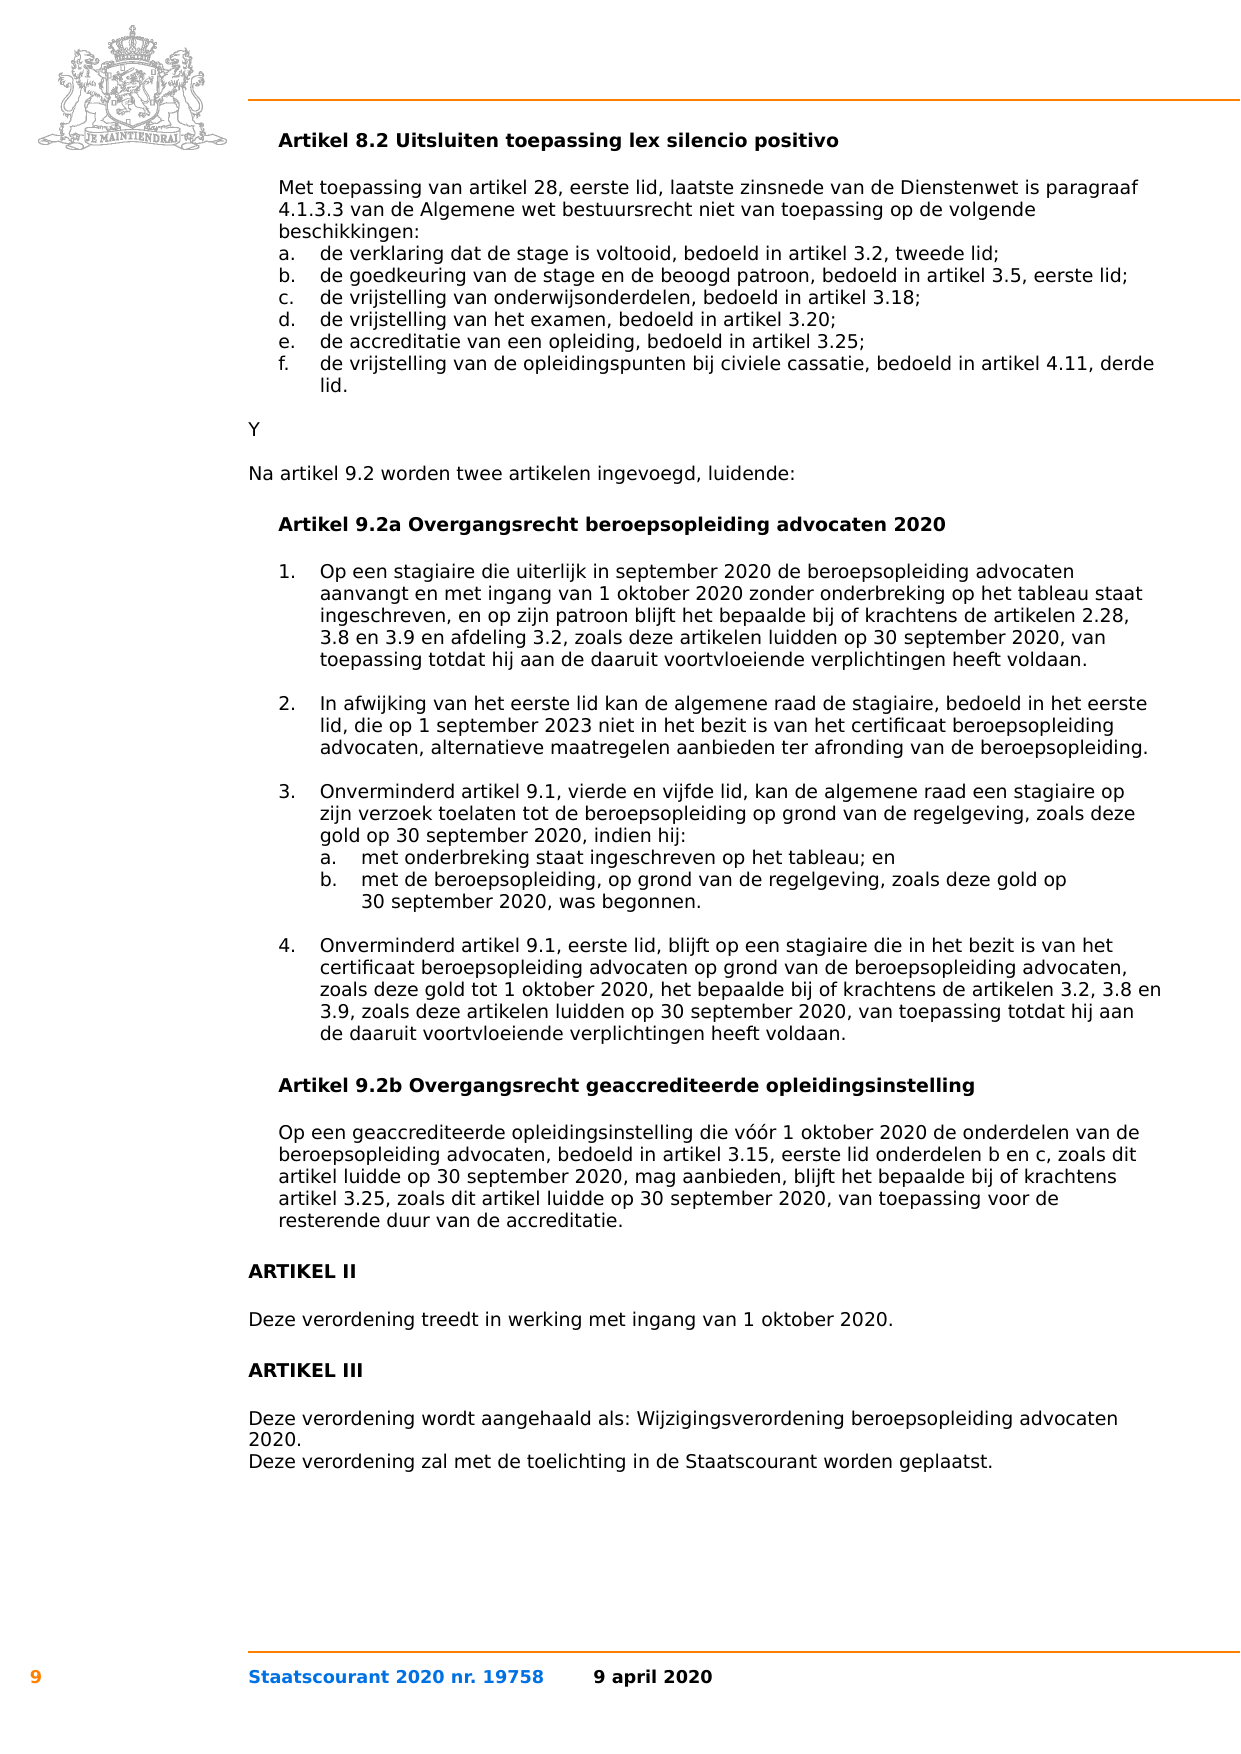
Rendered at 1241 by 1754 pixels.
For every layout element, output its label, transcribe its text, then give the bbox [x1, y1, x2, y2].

subtitle Artikel 8.2 Uitsluiten toepassing lex silencio positivo [278, 130, 1163, 152]
text Na artikel 9.2 worden twee artikelen ingevoegd, luidende: [248, 462, 1163, 484]
text 1. Op een stagiaire die uiterlijk in september 2020 de beroepsopleiding advocaten aanvangt en met ingang van 1 oktober 2020 zonder onderbreking op het tableau staat ingeschreven, en op zijn patroon blijft het bepaalde bij of krachtens de artikelen 2.28, 3.8 en 3.9 en afdeling 3.2, zoals deze artikelen luidden op 30 september 2020, van toepassing totdat hij aan de daaruit voortvloeiende verplichtingen heeft voldaan. [278, 561, 1163, 671]
text a. met onderbreking staat ingeschreven op het tableau; en [319, 847, 1163, 869]
subtitle Artikel 9.2b Overgangsrecht geaccrediteerde opleidingsinstelling [278, 1074, 1163, 1097]
subtitle Artikel 9.2a Overgangsrecht beroepsopleiding advocaten 2020 [278, 514, 1163, 536]
text Met toepassing van artikel 28, eerste lid, laatste zinsnede van de Dienstenwet is paragraaf 4.1.3.3 van de Algemene wet bestuursrecht niet van toepassing op de volgende beschikkingen: [278, 177, 1163, 243]
subtitle ARTIKEL II [248, 1261, 1163, 1283]
text b. met de beroepsopleiding, op grond van de regelgeving, zoals deze gold op 30 september 2020, was begonnen. [319, 869, 1163, 913]
text Op een geaccrediteerde opleidingsinstelling die vóór 1 oktober 2020 de onderdelen van de beroepsopleiding advocaten, bedoeld in artikel 3.15, eerste lid onderdelen b en c, zoals dit artikel luidde op 30 september 2020, mag aanbieden, blijft het bepaalde bij of krachtens artikel 3.25, zoals dit artikel luidde op 30 september 2020, van toepassing voor de resterende duur van de accreditatie. [278, 1122, 1163, 1231]
text c. de vrijstelling van onderwijsonderdelen, bedoeld in artikel 3.18; [278, 287, 1163, 309]
text 3. Onverminderd artikel 9.1, vierde en vijfde lid, kan de algemene raad een stagiaire op zijn verzoek toelaten tot de beroepsopleiding op grond van de regelgeving, zoals deze gold op 30 september 2020, indien hij: [278, 781, 1163, 847]
text Deze verordening wordt aangehaald als: Wijzigingsverordening beroepsopleiding advocaten 2020. [248, 1407, 1163, 1451]
subtitle ARTIKEL III [248, 1360, 1163, 1382]
text 4. Onverminderd artikel 9.1, eerste lid, blijft op een stagiaire die in het bezit is van het certificaat beroepsopleiding advocaten op grond van de beroepsopleiding advocaten, zoals deze gold tot 1 oktober 2020, het bepaalde bij of krachtens de artikelen 3.2, 3.8 en 3.9, zoals deze artikelen luidden op 30 september 2020, van toepassing totdat hij aan de daaruit voortvloeiende verplichtingen heeft voldaan. [278, 935, 1163, 1044]
text b. de goedkeuring van de stage en de beoogd patroon, bedoeld in artikel 3.5, eerste lid; [278, 265, 1163, 287]
picture [38, 25, 227, 150]
text Deze verordening zal met de toelichting in de Staatscourant worden geplaatst. [248, 1451, 1163, 1473]
text e. de accreditatie van een opleiding, bedoeld in artikel 3.25; [278, 331, 1163, 353]
text Deze verordening treedt in werking met ingang van 1 oktober 2020. [248, 1308, 1163, 1330]
text 2. In afwijking van het eerste lid kan de algemene raad de stagiaire, bedoeld in het eerste lid, die op 1 september 2023 niet in het bezit is van het certificaat beroepsopleiding advocaten, alternatieve maatregelen aanbieden ter afronding van de beroepsopleiding. [278, 693, 1163, 759]
text a. de verklaring dat de stage is voltooid, bedoeld in artikel 3.2, tweede lid; [278, 243, 1163, 265]
text d. de vrijstelling van het examen, bedoeld in artikel 3.20; [278, 309, 1163, 331]
text f. de vrijstelling van de opleidingspunten bij civiele cassatie, bedoeld in artikel 4.11, derde lid. [278, 353, 1163, 397]
text Y [248, 418, 1163, 441]
